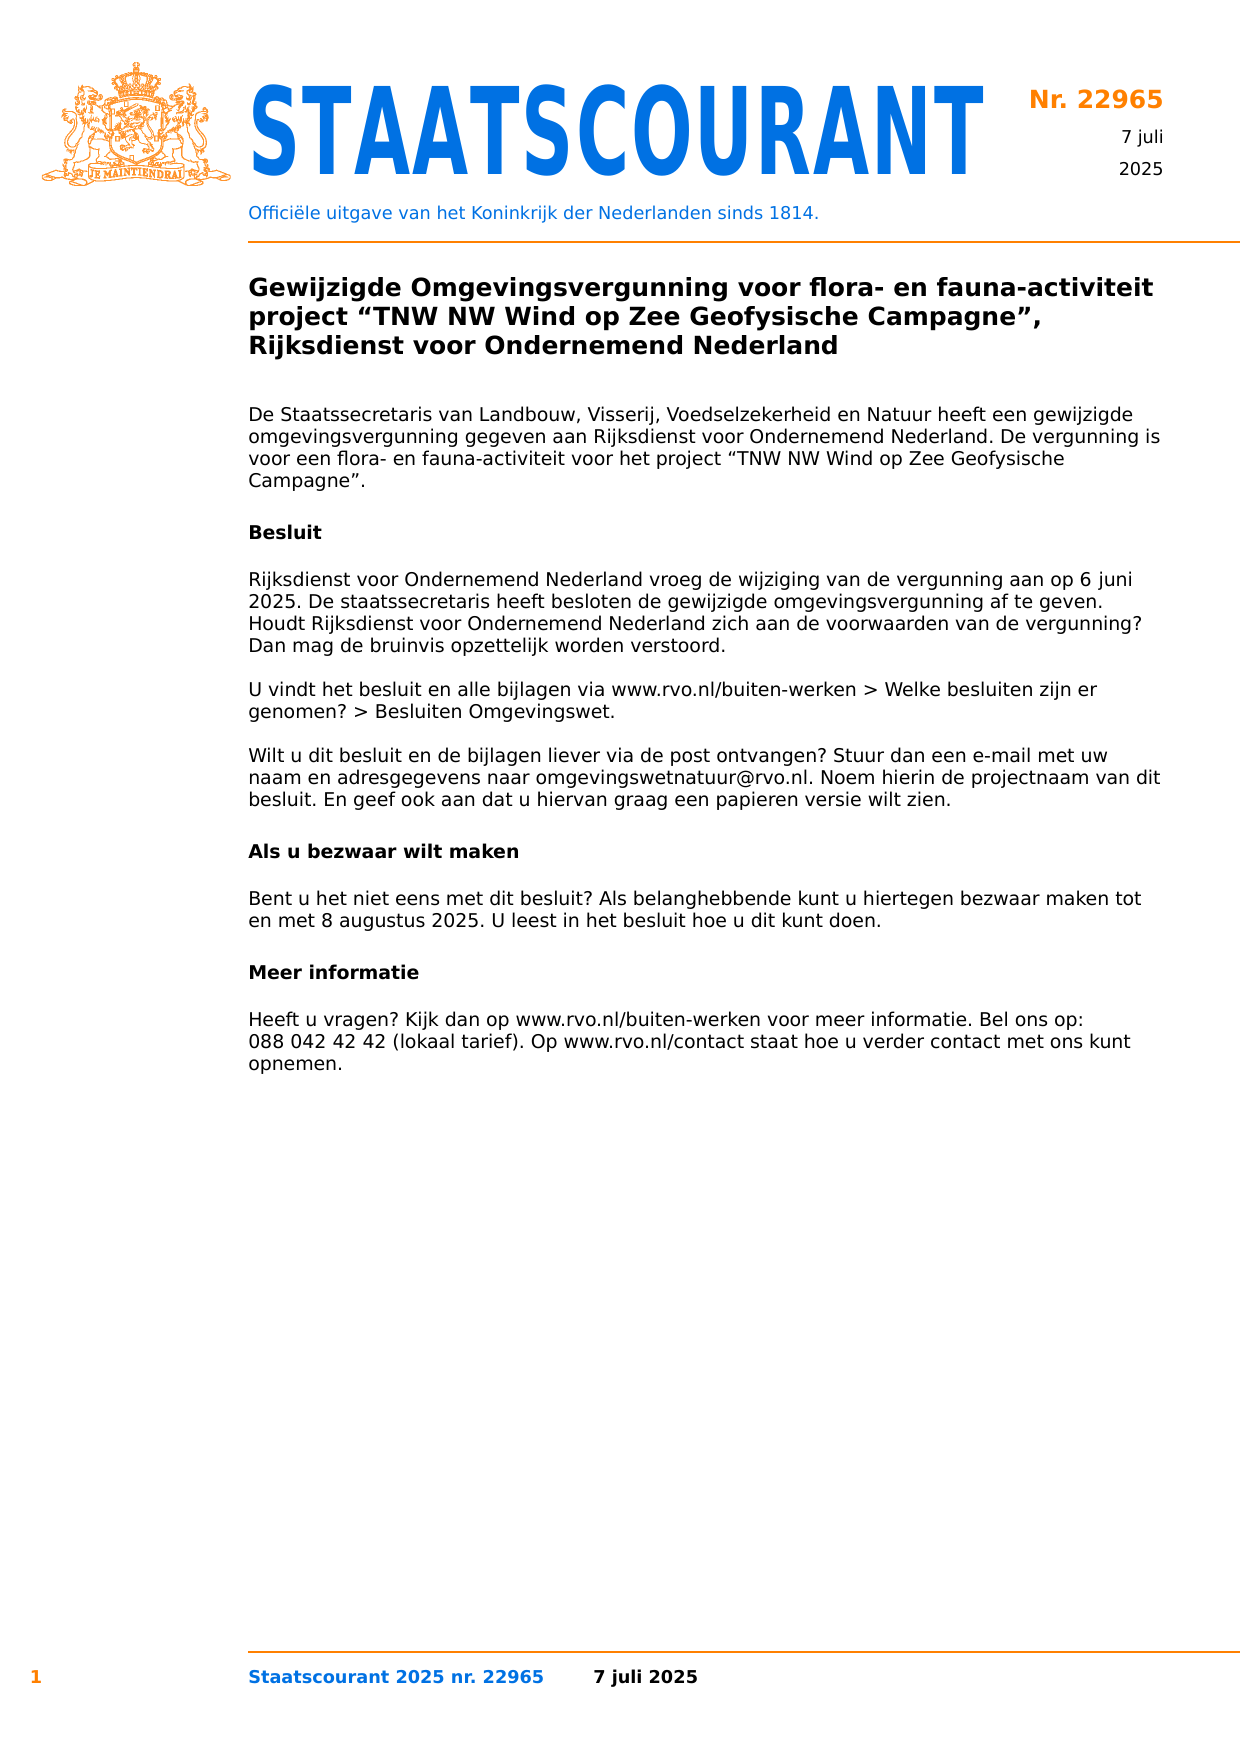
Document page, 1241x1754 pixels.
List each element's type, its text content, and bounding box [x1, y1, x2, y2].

text Bent u het niet eens met dit besluit? Als belanghebbende kunt u hiertegen bezwaar maken tot en met 8 augustus 2025. U leest in het besluit hoe u dit kunt doen. [248, 888, 1163, 932]
table_cell 2025 [998, 153, 1240, 203]
subtitle Meer informatie [248, 962, 1163, 984]
subtitle Als u bezwaar wilt maken [248, 841, 1163, 863]
table_header Nr. 22965 [998, 62, 1240, 121]
table_cell Officiële uitgave van het Koninkrijk der Nederlanden sinds 1814. [248, 203, 1240, 241]
text De Staatssecretaris van Landbouw, Visserij, Voedselzekerheid en Natuur heeft een gewijzigde omgevingsvergunning gegeven aan Rijksdienst voor Ondernemend Nederland. De vergunning is voor een flora- en fauna-activiteit voor het project “TNW NW Wind op Zee Geofysische Campagne”. [248, 404, 1163, 492]
subtitle Gewijzigde Omgevingsvergunning voor flora- en fauna-activiteit project “TNW NW Wind op Zee Geofysische Campagne”, Rijksdienst voor Ondernemend Nederland [248, 273, 1163, 361]
subtitle Besluit [248, 522, 1163, 544]
text Wilt u dit besluit en de bijlagen liever via de post ontvangen? Stuur dan een e-mail met uw naam en adresgegevens naar omgevingswetnatuur@rvo.nl. Noem hierin de projectnaam van dit besluit. En geef ook aan dat u hiervan graag een papieren versie wilt zien. [248, 745, 1163, 811]
text U vindt het besluit en alle bijlagen via www.rvo.nl/buiten-werken > Welke besluiten zijn er genomen? > Besluiten Omgevingswet. [248, 679, 1163, 723]
picture [41, 62, 231, 186]
text Heeft u vragen? Kijk dan op www.rvo.nl/buiten-werken voor meer informatie. Bel ons op: 088 042 42 42 (lokaal tarief). Op www.rvo.nl/contact staat hoe u verder contact met ons kunt opnemen. [248, 1009, 1163, 1074]
table_cell 7 juli [998, 121, 1240, 153]
text Rijksdienst voor Ondernemend Nederland vroeg de wijziging van de vergunning aan op 6 juni 2025. De staatssecretaris heeft besloten de gewijzigde omgevingsvergunning af te geven. Houdt Rijksdienst voor Ondernemend Nederland zich aan de voorwaarden van de vergunning? Dan mag de bruinvis opzettelijk worden verstoord. [248, 569, 1163, 657]
table_header STAATSCOURANT [248, 62, 998, 203]
table_header [25, 62, 248, 241]
